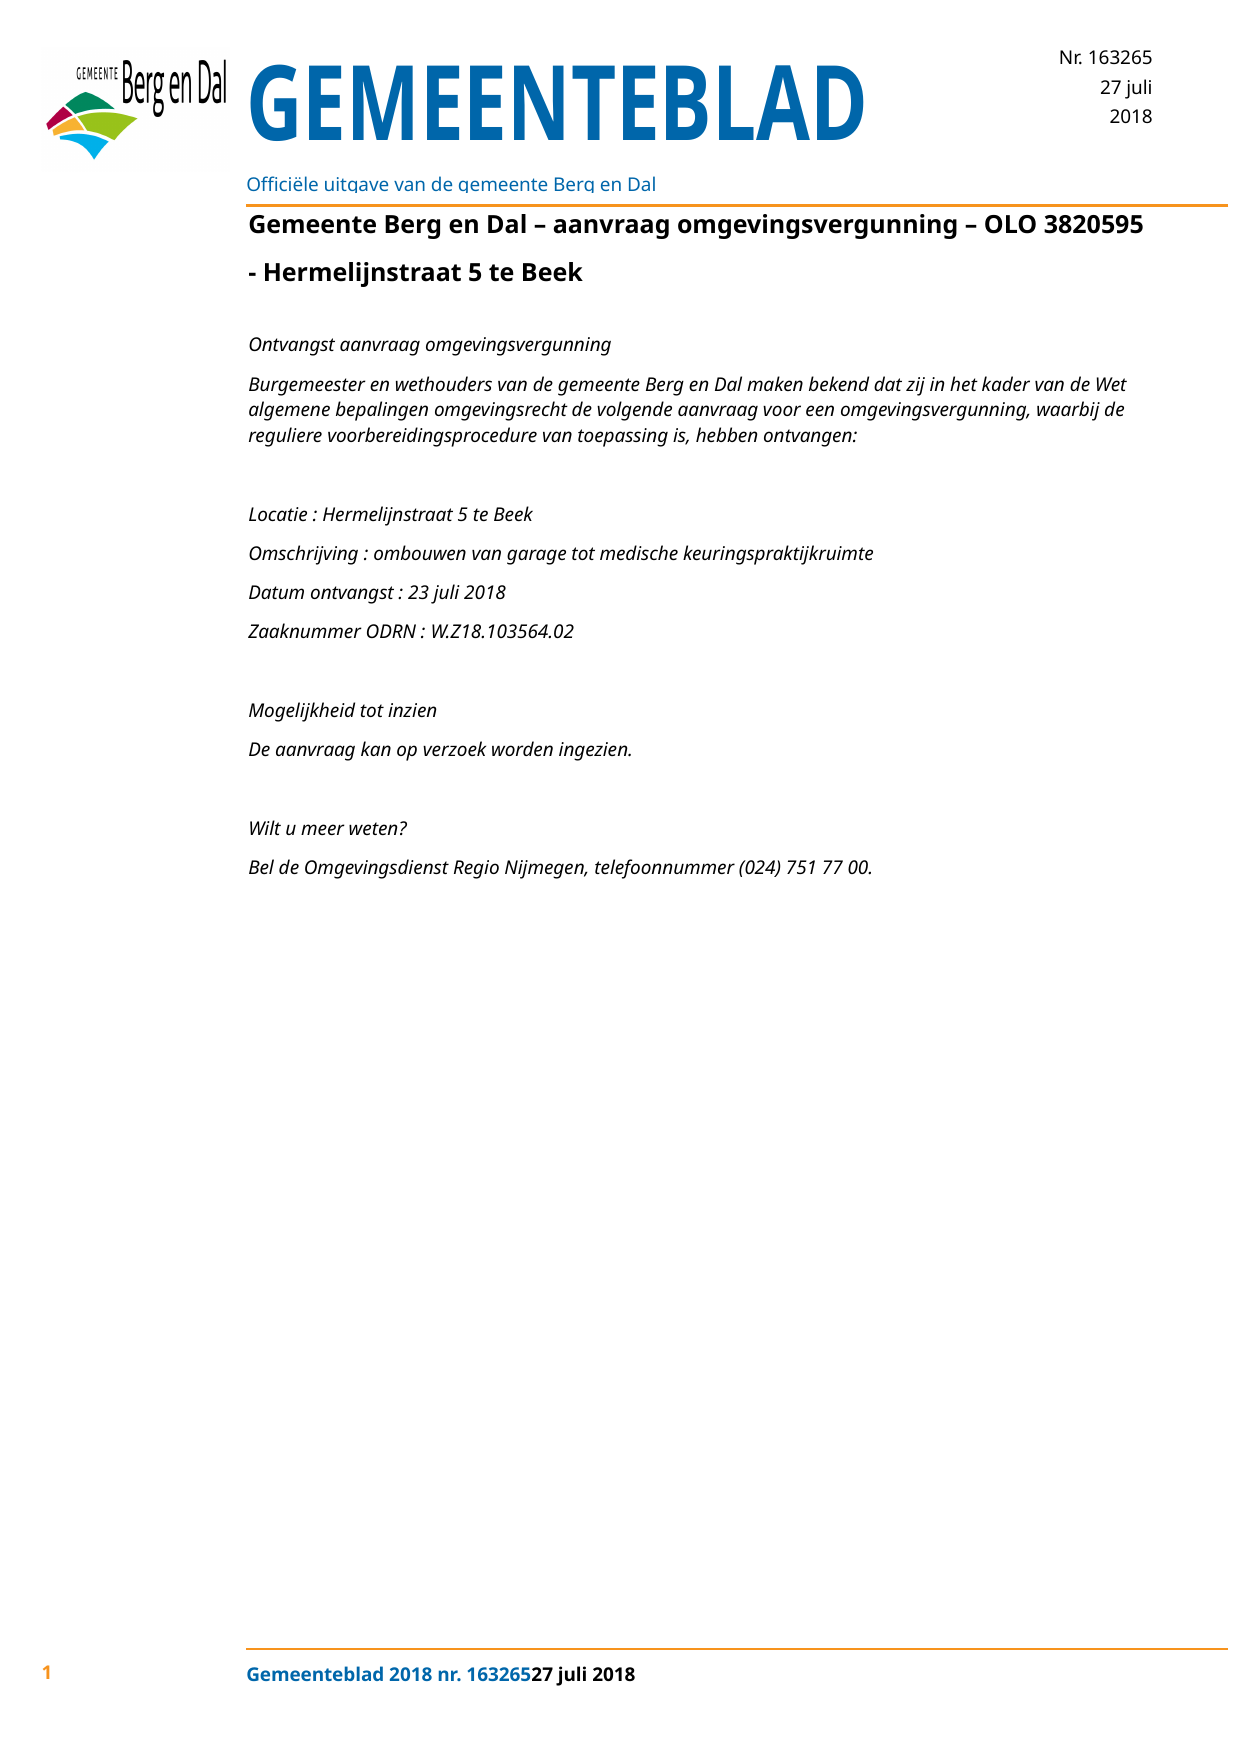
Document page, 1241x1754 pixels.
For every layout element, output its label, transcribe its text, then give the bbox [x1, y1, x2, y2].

text De aanvraag kan op verzoek worden ingezien. [248, 736, 1152, 762]
text Gemeente Berg en Dal – aanvraag omgevingsvergunning – OLO 3820595 - Hermelijnstraat 5 te Beek [248, 207, 1152, 288]
text Omschrijving : ombouwen van garage tot medische keuringspraktijkruimte [248, 540, 1152, 566]
text Wilt u meer weten? [248, 815, 1152, 841]
text Zaaknummer ODRN : W.Z18.103564.02 [248, 618, 1152, 644]
text Burgemeester en wethouders van de gemeente Berg en Dal maken bekend dat zij in het kader van de Wet algemene bepalingen omgevingsrecht de volgende aanvraag voor een omgevingsvergunning, waarbij de reguliere voorbereidingsprocedure van toepassing is, hebben ontvangen: [248, 371, 1152, 448]
text Mogelijkheid tot inzien [248, 697, 1152, 723]
text Bel de Omgevingsdienst Regio Nijmegen, telefoonnummer (024) 751 77 00. [248, 854, 1152, 880]
picture [41, 47, 231, 172]
text Locatie : Hermelijnstraat 5 te Beek [248, 501, 1152, 526]
text Datum ontvangst : 23 juli 2018 [248, 579, 1152, 605]
text Ontvangst aanvraag omgevingsvergunning [248, 331, 1152, 357]
